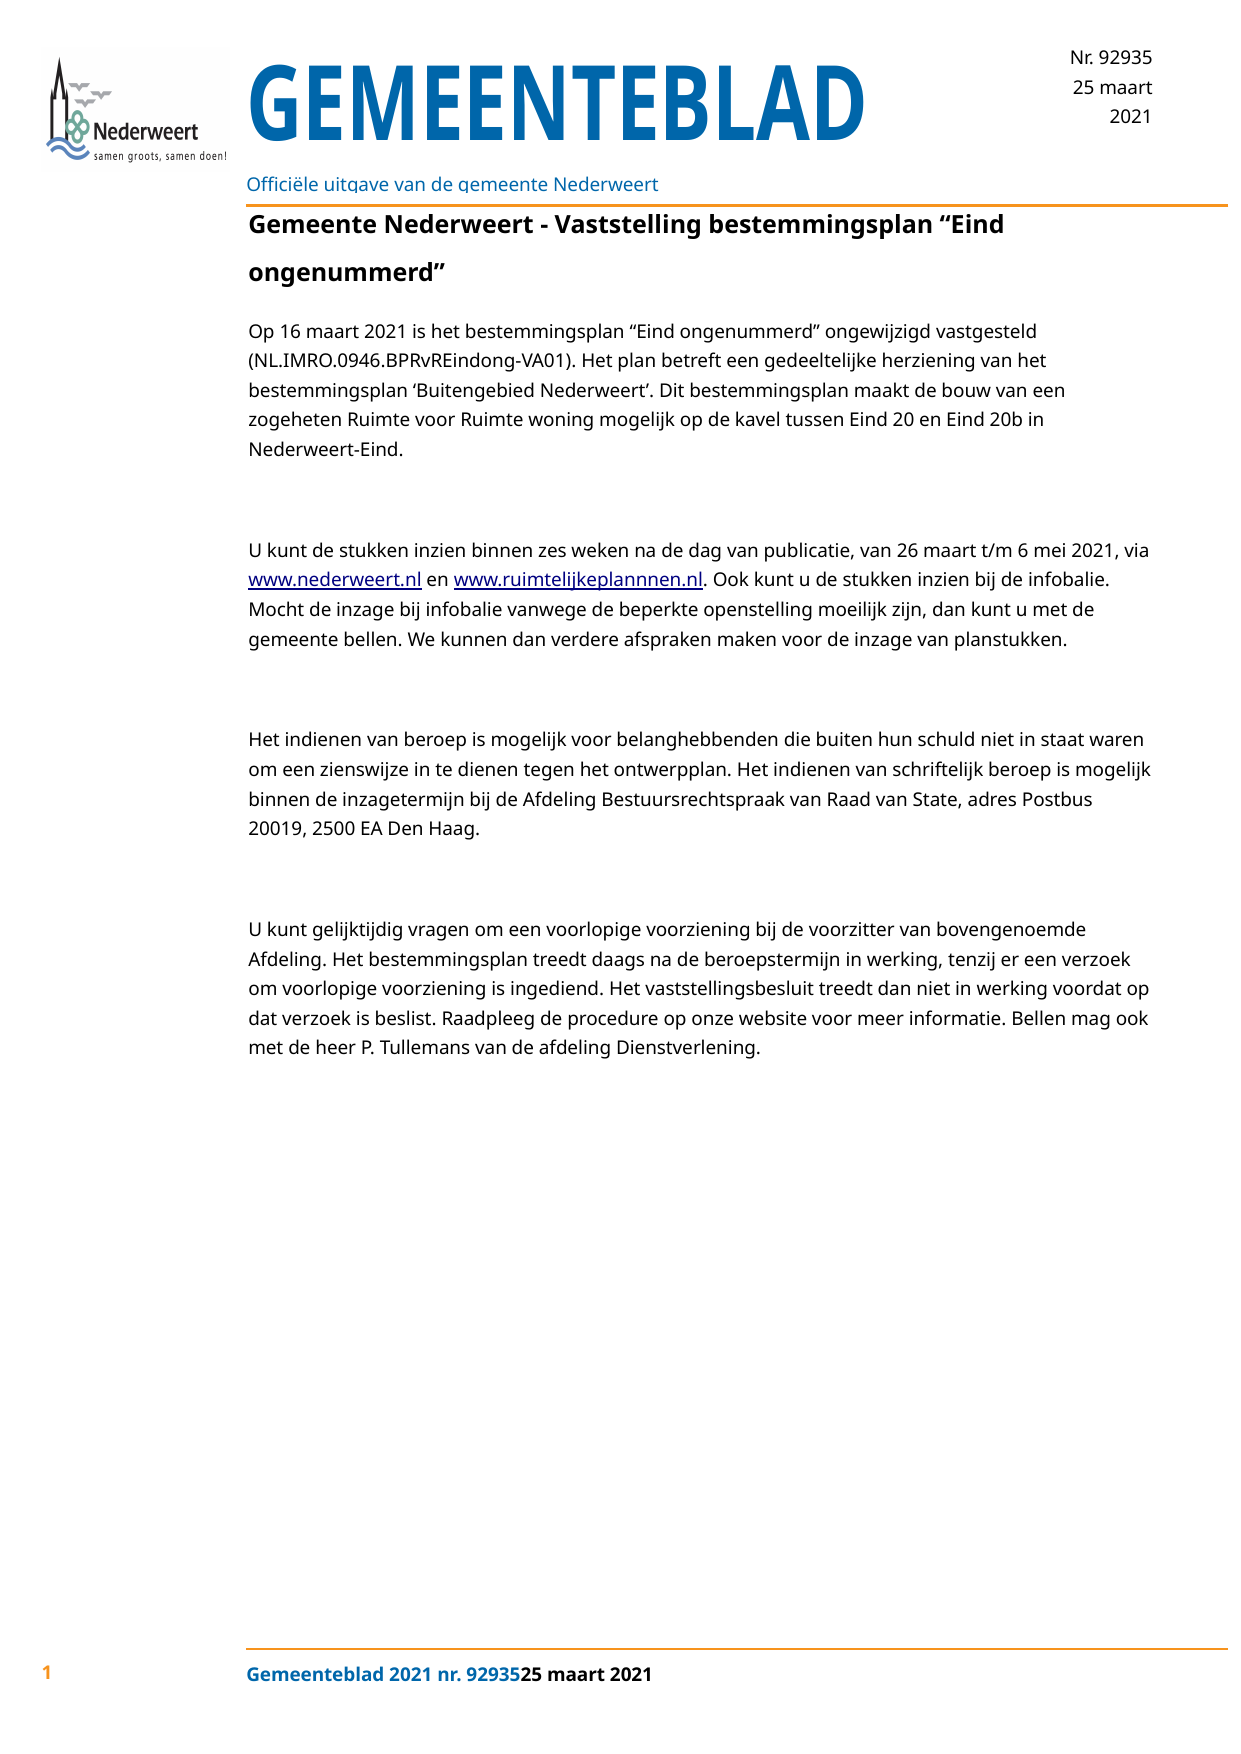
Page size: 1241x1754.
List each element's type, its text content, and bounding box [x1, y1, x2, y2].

text U kunt de stukken inzien binnen zes weken na de dag van publicatie, van 26 maart t/m 6 mei 2021, via www.nederweert.nl en www.ruimtelijkeplannnen.nl. Ook kunt u de stukken inzien bij de infobalie. Mocht de inzage bij infobalie vanwege de beperkte openstelling moeilijk zijn, dan kunt u met de gemeente bellen. We kunnen dan verdere afspraken maken voor de inzage van planstukken. [248, 537, 1152, 652]
picture [41, 47, 231, 172]
text U kunt gelijktijdig vragen om een voorlopige voorziening bij de voorzitter van bovengenoemde Afdeling. Het bestemmingsplan treedt daags na de beroepstermijn in werking, tenzij er een verzoek om voorlopige voorziening is ingediend. Het vaststellingsbesluit treedt dan niet in werking voordat op dat verzoek is beslist. Raadpleeg de procedure op onze website voor meer informatie. Bellen mag ook met de heer P. Tullemans van de afdeling Dienstverlening. [248, 916, 1152, 1060]
text Het indienen van beroep is mogelijk voor belanghebbenden die buiten hun schuld niet in staat waren om een zienswijze in te dienen tegen het ontwerpplan. Het indienen van schriftelijk beroep is mogelijk binnen de inzagetermijn bij de Afdeling Bestuursrechtspraak van Raad van State, adres Postbus 20019, 2500 EA Den Haag. [248, 727, 1152, 841]
text Gemeente Nederweert - Vaststelling bestemmingsplan “Eind ongenummerd” [248, 207, 1152, 288]
text Op 16 maart 2021 is het bestemmingsplan “Eind ongenummerd” ongewijzigd vastgesteld (NL.IMRO.0946.BPRvREindong-VA01). Het plan betreft een gedeeltelijke herziening van het bestemmingsplan ‘Buitengebied Nederweert’. Dit bestemmingsplan maakt de bouw van een zogeheten Ruimte voor Ruimte woning mogelijk op de kavel tussen Eind 20 en Eind 20b in Nederweert-Eind. [248, 318, 1152, 462]
